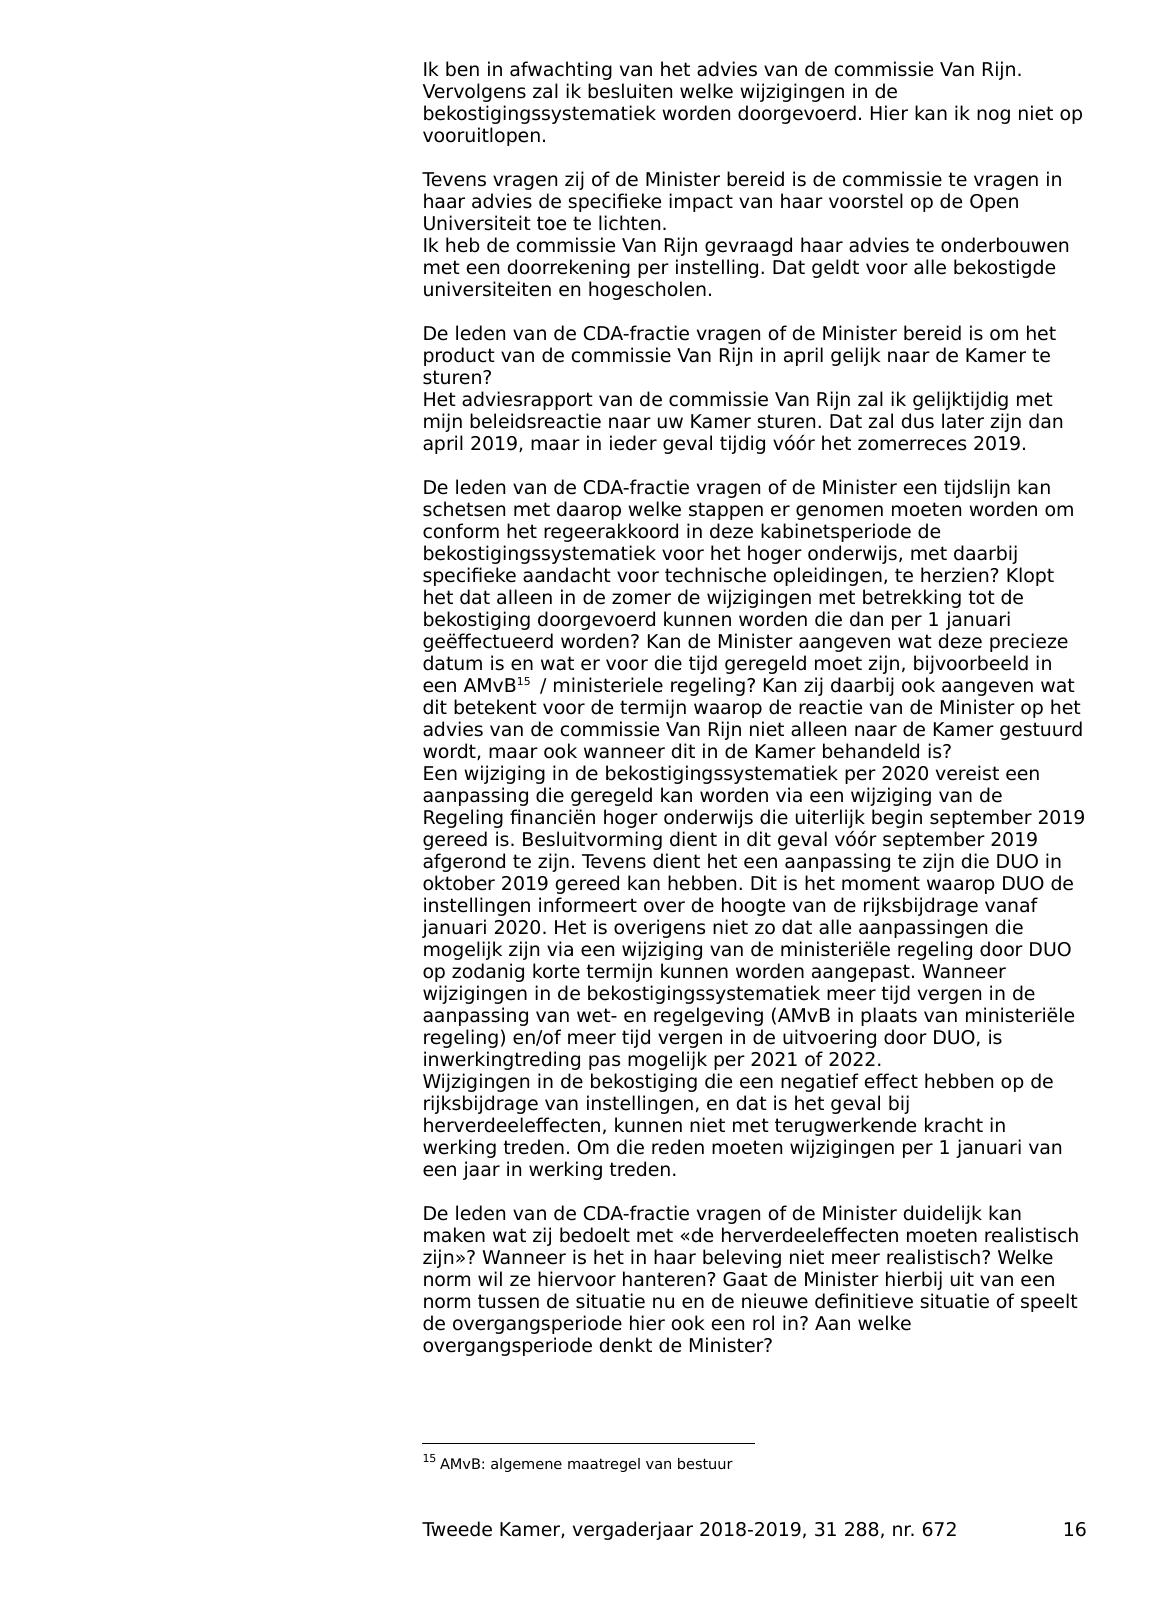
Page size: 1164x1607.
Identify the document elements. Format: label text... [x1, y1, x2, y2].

text Ik ben in afwachting van het advies van de commissie Van Rijn. Vervolgens zal ik besluiten welke wijzigingen in de bekostigingssystematiek worden doorgevoerd. Hier kan ik nog niet op vooruitlopen. [422, 59, 1087, 147]
text De leden van de CDA-fractie vragen of de Minister duidelijk kan maken wat zij bedoelt met «de herverdeeleffecten moeten realistisch zijn»? Wanneer is het in haar beleving niet meer realistisch? Welke norm wil ze hiervoor hanteren? Gaat de Minister hierbij uit van een norm tussen de situatie nu en de nieuwe definitieve situatie of speelt de overgangsperiode hier ook een rol in? Aan welke overgangsperiode denkt de Minister? [422, 1203, 1087, 1357]
text Wijzigingen in de bekostiging die een negatief effect hebben op de rijksbijdrage van instellingen, en dat is het geval bij herverdeeleffecten, kunnen niet met terugwerkende kracht in werking treden. Om die reden moeten wijzigingen per 1 januari van een jaar in werking treden. [422, 1071, 1087, 1181]
text AMvB: algemene maatregel van bestuur [422, 1452, 1087, 1474]
text Tevens vragen zij of de Minister bereid is de commissie te vragen in haar advies de specifieke impact van haar voorstel op de Open Universiteit toe te lichten. [422, 169, 1087, 235]
text Ik heb de commissie Van Rijn gevraagd haar advies te onderbouwen met een doorrekening per instelling. Dat geldt voor alle bekostigde universiteiten en hogescholen. [422, 235, 1087, 301]
text De leden van de CDA-fractie vragen of de Minister bereid is om het product van de commissie Van Rijn in april gelijk naar de Kamer te sturen? [422, 323, 1087, 389]
text Het adviesrapport van de commissie Van Rijn zal ik gelijktijdig met mijn beleidsreactie naar uw Kamer sturen. Dat zal dus later zijn dan april 2019, maar in ieder geval tijdig vóór het zomerreces 2019. [422, 389, 1087, 455]
text Een wijziging in de bekostigingssystematiek per 2020 vereist een aanpassing die geregeld kan worden via een wijziging van de Regeling financiën hoger onderwijs die uiterlijk begin september 2019 gereed is. Besluitvorming dient in dit geval vóór september 2019 afgerond te zijn. Tevens dient het een aanpassing te zijn die DUO in oktober 2019 gereed kan hebben. Dit is het moment waarop DUO de instellingen informeert over de hoogte van de rijksbijdrage vanaf januari 2020. Het is overigens niet zo dat alle aanpassingen die mogelijk zijn via een wijziging van de ministeriële regeling door DUO op zodanig korte termijn kunnen worden aangepast. Wanneer wijzigingen in de bekostigingssystematiek meer tijd vergen in de aanpassing van wet- en regelgeving (AMvB in plaats van ministeriële regeling) en/of meer tijd vergen in de uitvoering door DUO, is inwerkingtreding pas mogelijk per 2021 of 2022. [422, 763, 1087, 1071]
text De leden van de CDA-fractie vragen of de Minister een tijdslijn kan schetsen met daarop welke stappen er genomen moeten worden om conform het regeerakkoord in deze kabinetsperiode de bekostigingssystematiek voor het hoger onderwijs, met daarbij specifieke aandacht voor technische opleidingen, te herzien? Klopt het dat alleen in de zomer de wijzigingen met betrekking tot de bekostiging doorgevoerd kunnen worden die dan per 1 januari geëffectueerd worden? Kan de Minister aangeven wat deze precieze datum is en wat er voor die tijd geregeld moet zijn, bijvoorbeeld in een AMvB / ministeriele regeling? Kan zij daarbij ook aangeven wat dit betekent voor de termijn waarop de reactie van de Minister op het advies van de commissie Van Rijn niet alleen naar de Kamer gestuurd wordt, maar ook wanneer dit in de Kamer behandeld is? [422, 477, 1087, 763]
